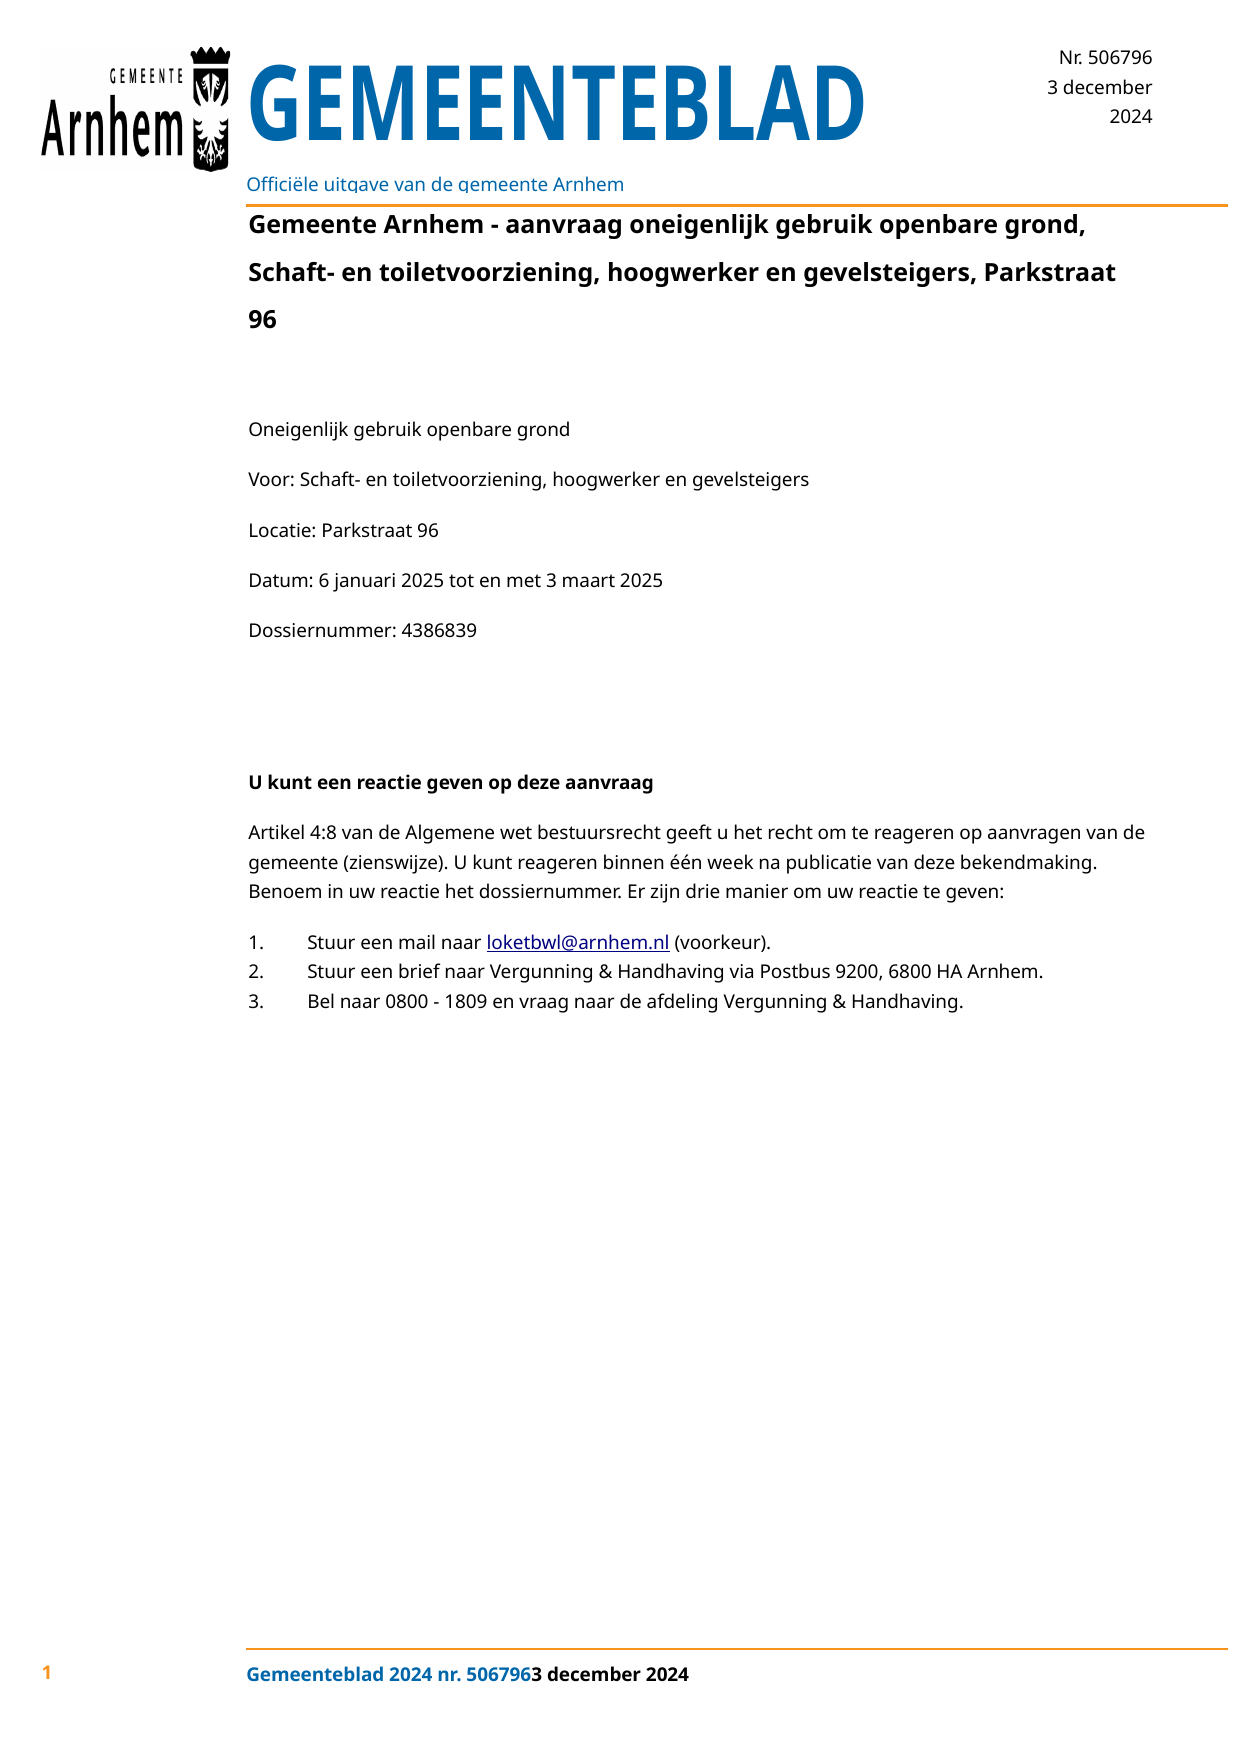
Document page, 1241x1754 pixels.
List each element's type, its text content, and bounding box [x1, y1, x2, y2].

text Locatie: Parkstraat 96 [248, 517, 1152, 542]
text Dossiernummer: 4386839 [248, 618, 1152, 643]
picture [41, 47, 231, 172]
text Artikel 4:8 van de Algemene wet bestuursrecht geeft u het recht om te reageren op aanvragen van de gemeente (zienswijze). U kunt reageren binnen één week na publicatie van deze bekendmaking. Benoem in uw reactie het dossiernummer. Er zijn drie manier om uw reactie te geven: [248, 819, 1152, 904]
list Stuur een brief naar Vergunning & Handhaving via Postbus 9200, 6800 HA Arnhem. [248, 958, 1152, 984]
text U kunt een reactie geven op deze aanvraag [248, 769, 1152, 794]
text Voor: Schaft- en toiletvoorziening, hoogwerker en gevelsteigers [248, 466, 1152, 492]
list Stuur een mail naar loketbwl@arnhem.nl (voorkeur). [248, 929, 1152, 954]
text Oneigenlijk gebruik openbare grond [248, 416, 1152, 442]
list Bel naar 0800 - 1809 en vraag naar de afdeling Vergunning & Handhaving. [248, 988, 1152, 1014]
text Gemeente Arnhem - aanvraag oneigenlijk gebruik openbare grond, Schaft- en toiletvoorziening, hoogwerker en gevelsteigers, Parkstraat 96 [248, 207, 1152, 336]
text Datum: 6 januari 2025 tot en met 3 maart 2025 [248, 567, 1152, 593]
